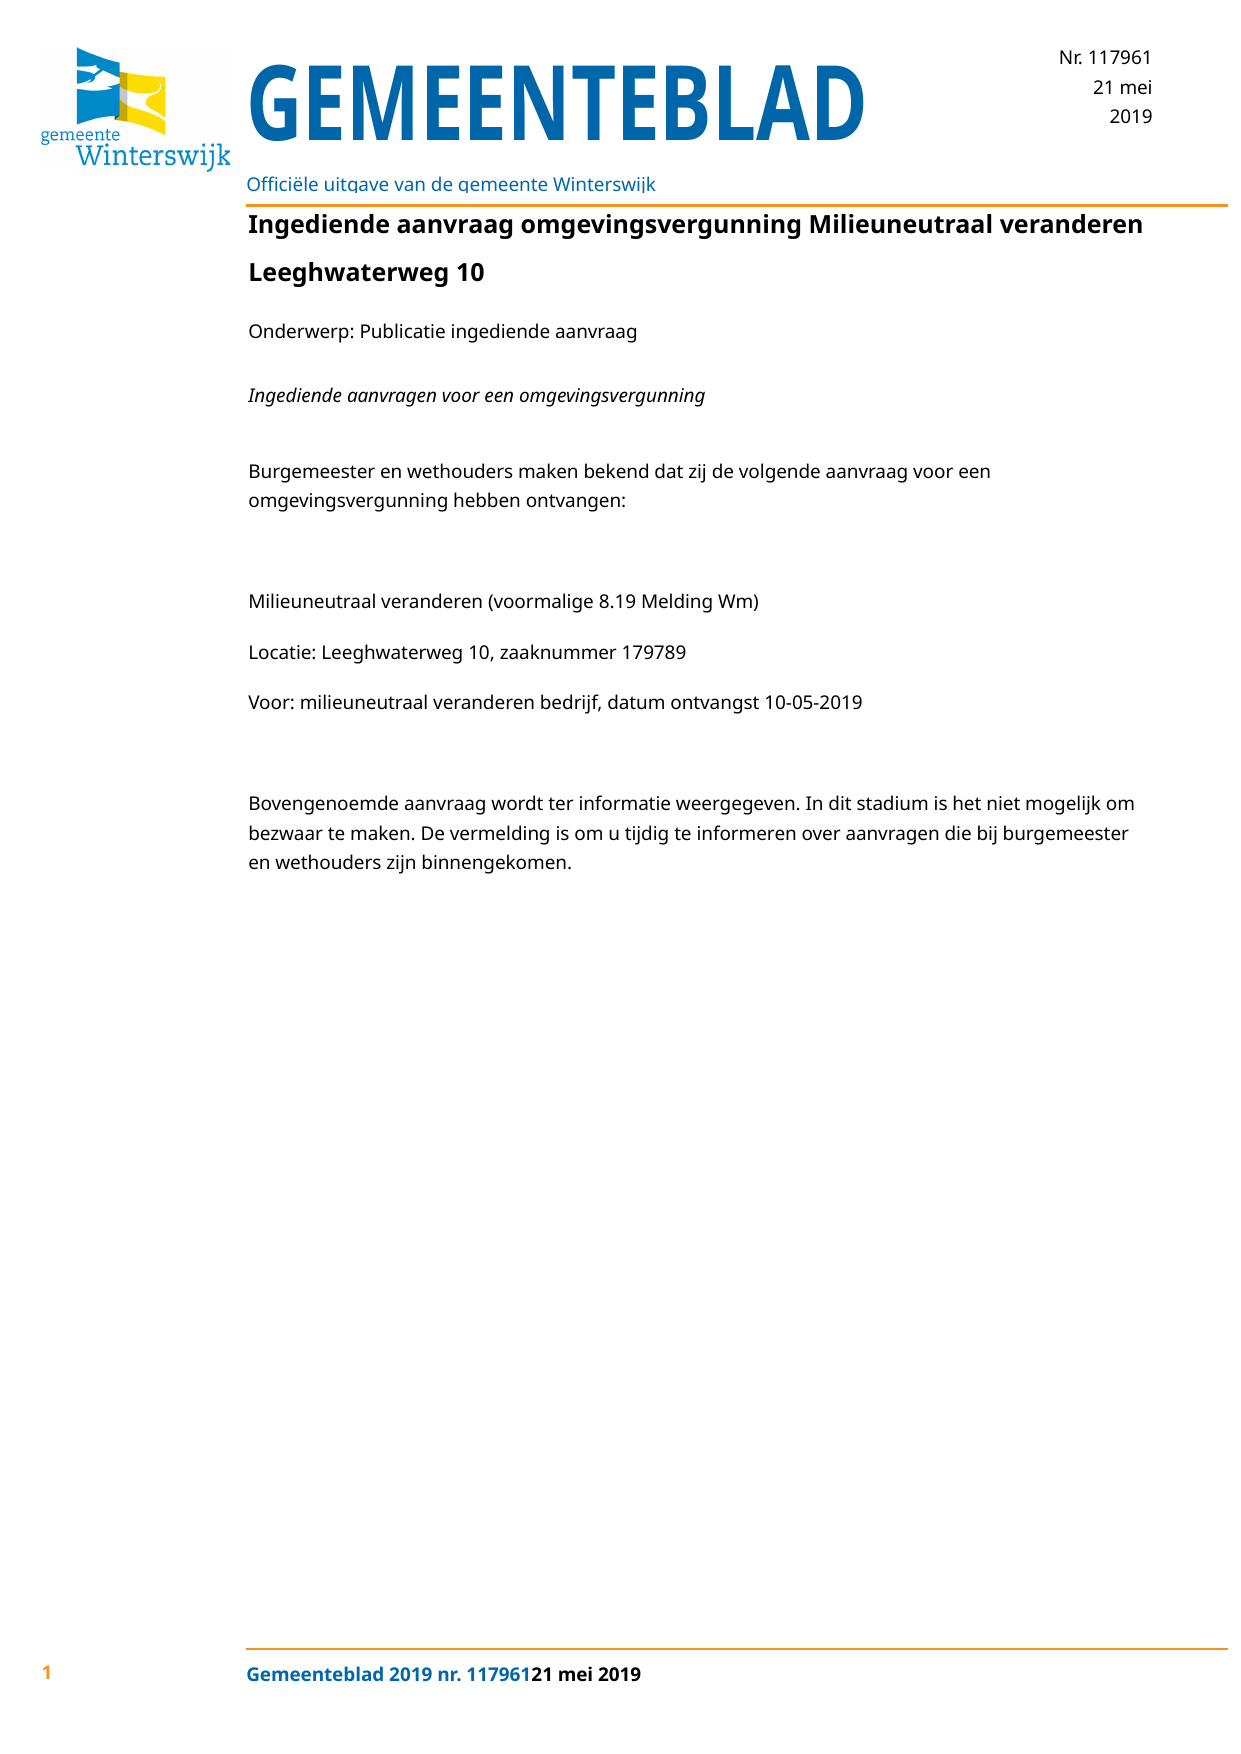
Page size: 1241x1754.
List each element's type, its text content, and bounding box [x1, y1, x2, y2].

text Locatie: Leeghwaterweg 10, zaaknummer 179789 [248, 639, 1152, 664]
text Voor: milieuneutraal veranderen bedrijf, datum ontvangst 10-05-2019 [248, 689, 1152, 715]
text Milieuneutraal veranderen (voormalige 8.19 Melding Wm) [248, 588, 1152, 614]
text Ingediende aanvraag omgevingsvergunning Milieuneutraal veranderen Leeghwaterweg 10 [248, 207, 1152, 288]
picture [225, 153, 231, 162]
text Burgemeester en wethouders maken bekend dat zij de volgende aanvraag voor een omgevingsvergunning hebben ontvangen: [248, 458, 1152, 513]
picture [41, 47, 231, 172]
text Onderwerp: Publicatie ingediende aanvraag [248, 318, 1152, 344]
text Ingediende aanvragen voor een omgevingsvergunning [248, 382, 1152, 408]
text Bovengenoemde aanvraag wordt ter informatie weergegeven. In dit stadium is het niet mogelijk om bezwaar te maken. De vermelding is om u tijdig te informeren over aanvragen die bij burgemeester en wethouders zijn binnengekomen. [248, 790, 1152, 875]
